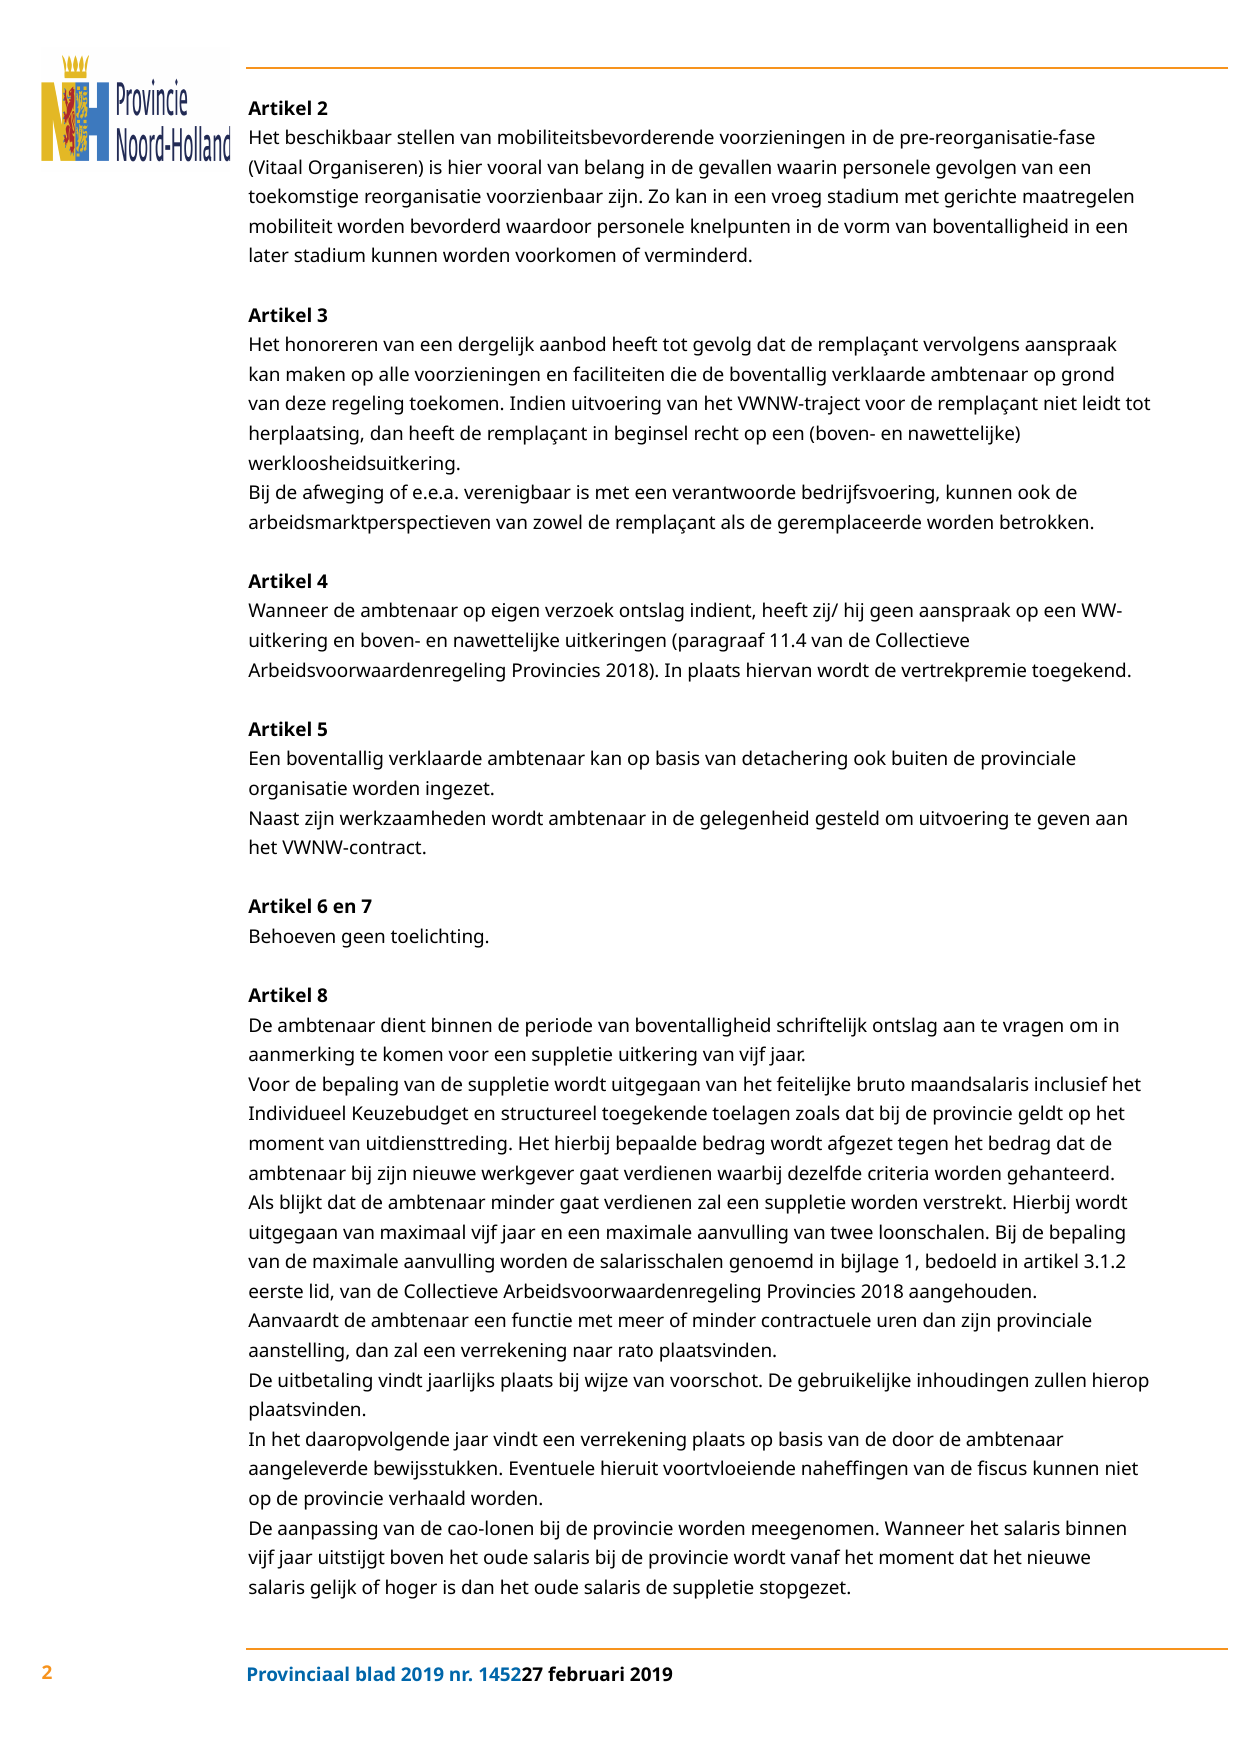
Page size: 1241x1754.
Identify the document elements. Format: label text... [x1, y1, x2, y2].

text Aanvaardt de ambtenaar een functie met meer of minder contractuele uren dan zijn provinciale aanstelling, dan zal een verrekening naar rato plaatsvinden. [248, 1308, 1152, 1363]
text Als blijkt dat de ambtenaar minder gaat verdienen zal een suppletie worden verstrekt. Hierbij wordt uitgegaan van maximaal vijf jaar en een maximale aanvulling van twee loonschalen. Bij de bepaling van de maximale aanvulling worden de salarisschalen genoemd in bijlage 1, bedoeld in artikel 3.1.2 eerste lid, van de Collectieve Arbeidsvoorwaardenregeling Provincies 2018 aangehouden. [248, 1189, 1152, 1304]
text Artikel 8 [248, 982, 1152, 1008]
text Artikel 5 [248, 716, 1152, 742]
text Naast zijn werkzaamheden wordt ambtenaar in de gelegenheid gesteld om uitvoering te geven aan het VWNW-contract. [248, 805, 1152, 860]
text Behoeven geen toelichting. [248, 923, 1152, 949]
text Het beschikbaar stellen van mobiliteitsbevorderende voorzieningen in de pre-reorganisatie-fase (Vitaal Organiseren) is hier vooral van belang in de gevallen waarin personele gevolgen van een toekomstige reorganisatie voorzienbaar zijn. Zo kan in een vroeg stadium met gerichte maatregelen mobiliteit worden bevorderd waardoor personele knelpunten in de vorm van boventalligheid in een later stadium kunnen worden voorkomen of verminderd. [248, 124, 1152, 268]
text Wanneer de ambtenaar op eigen verzoek ontslag indient, heeft zij/ hij geen aanspraak op een WW-uitkering en boven- en nawettelijke uitkeringen (paragraaf 11.4 van de Collectieve Arbeidsvoorwaardenregeling Provincies 2018). In plaats hiervan wordt de vertrekpremie toegekend. [248, 598, 1152, 683]
text Artikel 4 [248, 568, 1152, 594]
text Artikel 3 [248, 302, 1152, 328]
text De ambtenaar dient binnen de periode van boventalligheid schriftelijk ontslag aan te vragen om in aanmerking te komen voor een suppletie uitkering van vijf jaar. [248, 1012, 1152, 1067]
text Voor de bepaling van de suppletie wordt uitgegaan van het feitelijke bruto maandsalaris inclusief het Individueel Keuzebudget en structureel toegekende toelagen zoals dat bij de provincie geldt op het moment van uitdiensttreding. Het hierbij bepaalde bedrag wordt afgezet tegen het bedrag dat de ambtenaar bij zijn nieuwe werkgever gaat verdienen waarbij dezelfde criteria worden gehanteerd. [248, 1071, 1152, 1186]
text De aanpassing van de cao-lonen bij de provincie worden meegenomen. Wanneer het salaris binnen vijf jaar uitstijgt boven het oude salaris bij de provincie wordt vanaf het moment dat het nieuwe salaris gelijk of hoger is dan het oude salaris de suppletie stopgezet. [248, 1515, 1152, 1600]
text Een boventallig verklaarde ambtenaar kan op basis van detachering ook buiten de provinciale organisatie worden ingezet. [248, 746, 1152, 801]
text Artikel 2 [248, 95, 1152, 121]
text De uitbetaling vindt jaarlijks plaats bij wijze van voorschot. De gebruikelijke inhoudingen zullen hierop plaatsvinden. [248, 1367, 1152, 1422]
picture [41, 47, 231, 172]
text In het daaropvolgende jaar vindt een verrekening plaats op basis van de door de ambtenaar aangeleverde bewijsstukken. Eventuele hieruit voortvloeiende naheffingen van de fiscus kunnen niet op de provincie verhaald worden. [248, 1426, 1152, 1511]
text Bij de afweging of e.e.a. verenigbaar is met een verantwoorde bedrijfsvoering, kunnen ook de arbeidsmarktperspectieven van zowel de remplaçant als de geremplaceerde worden betrokken. [248, 479, 1152, 535]
text Het honoreren van een dergelijk aanbod heeft tot gevolg dat de remplaçant vervolgens aanspraak kan maken op alle voorzieningen en faciliteiten die de boventallig verklaarde ambtenaar op grond van deze regeling toekomen. Indien uitvoering van het VWNW-traject voor de remplaçant niet leidt tot herplaatsing, dan heeft de remplaçant in beginsel recht op een (boven- en nawettelijke) werkloosheidsuitkering. [248, 331, 1152, 476]
text Artikel 6 en 7 [248, 893, 1152, 919]
